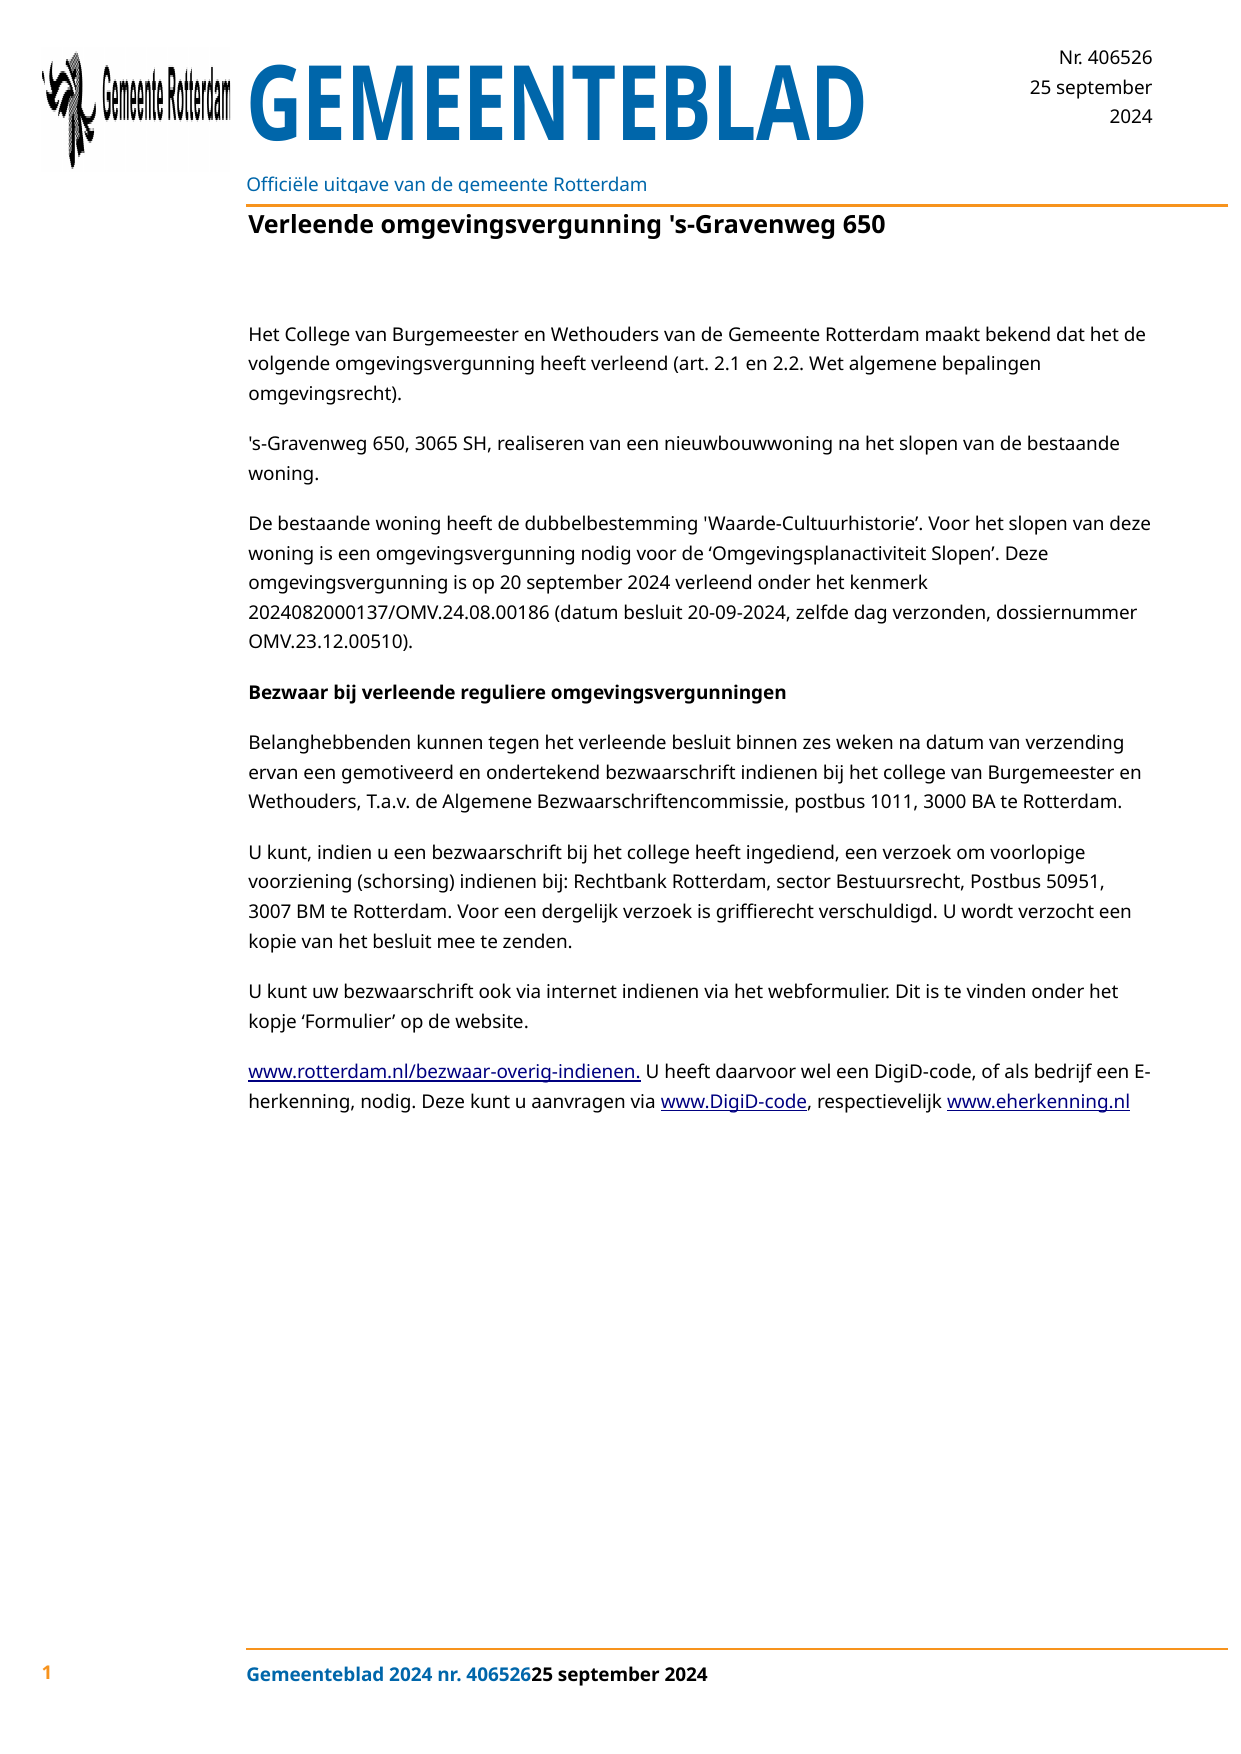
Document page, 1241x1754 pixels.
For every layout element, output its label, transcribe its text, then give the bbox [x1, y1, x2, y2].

text Het College van Burgemeester en Wethouders van de Gemeente Rotterdam maakt bekend dat het de volgende omgevingsvergunning heeft verleend (art. 2.1 en 2.2. Wet algemene bepalingen omgevingsrecht). [248, 321, 1152, 406]
text Verleende omgevingsvergunning 's-Gravenweg 650 [248, 207, 1152, 241]
text U kunt uw bezwaarschrift ook via internet indienen via het webformulier. Dit is te vinden onder het kopje ‘Formulier’ op de website. [248, 978, 1152, 1033]
text De bestaande woning heeft de dubbelbestemming 'Waarde-Cultuurhistorie’. Voor het slopen van deze woning is een omgevingsvergunning nodig voor de ‘Omgevingsplanactiviteit Slopen’. Deze omgevingsvergunning is op 20 september 2024 verleend onder het kenmerk 2024082000137/OMV.24.08.00186 (datum besluit 20-09-2024, zelfde dag verzonden, dossiernummer OMV.23.12.00510). [248, 510, 1152, 654]
text www.rotterdam.nl/bezwaar-overig-indienen. U heeft daarvoor wel een DigiD-code, of als bedrijf een E-herkenning, nodig. Deze kunt u aanvragen via www.DigiD-code, respectievelijk www.eherkenning.nl [248, 1058, 1152, 1113]
text Bezwaar bij verleende reguliere omgevingsvergunningen [248, 679, 1152, 705]
text U kunt, indien u een bezwaarschrift bij het college heeft ingediend, een verzoek om voorlopige voorziening (schorsing) indienen bij: Rechtbank Rotterdam, sector Bestuursrecht, Postbus 50951, 3007 BM te Rotterdam. Voor een dergelijk verzoek is griffierecht verschuldigd. U wordt verzocht een kopie van het besluit mee te zenden. [248, 839, 1152, 953]
text Belanghebbenden kunnen tegen het verleende besluit binnen zes weken na datum van verzending ervan een gemotiveerd en ondertekend bezwaarschrift indienen bij het college van Burgemeester en Wethouders, T.a.v. de Algemene Bezwaarschriftencommissie, postbus 1011, 3000 BA te Rotterdam. [248, 729, 1152, 814]
text 's-Gravenweg 650, 3065 SH, realiseren van een nieuwbouwwoning na het slopen van de bestaande woning. [248, 430, 1152, 486]
picture [41, 47, 231, 172]
